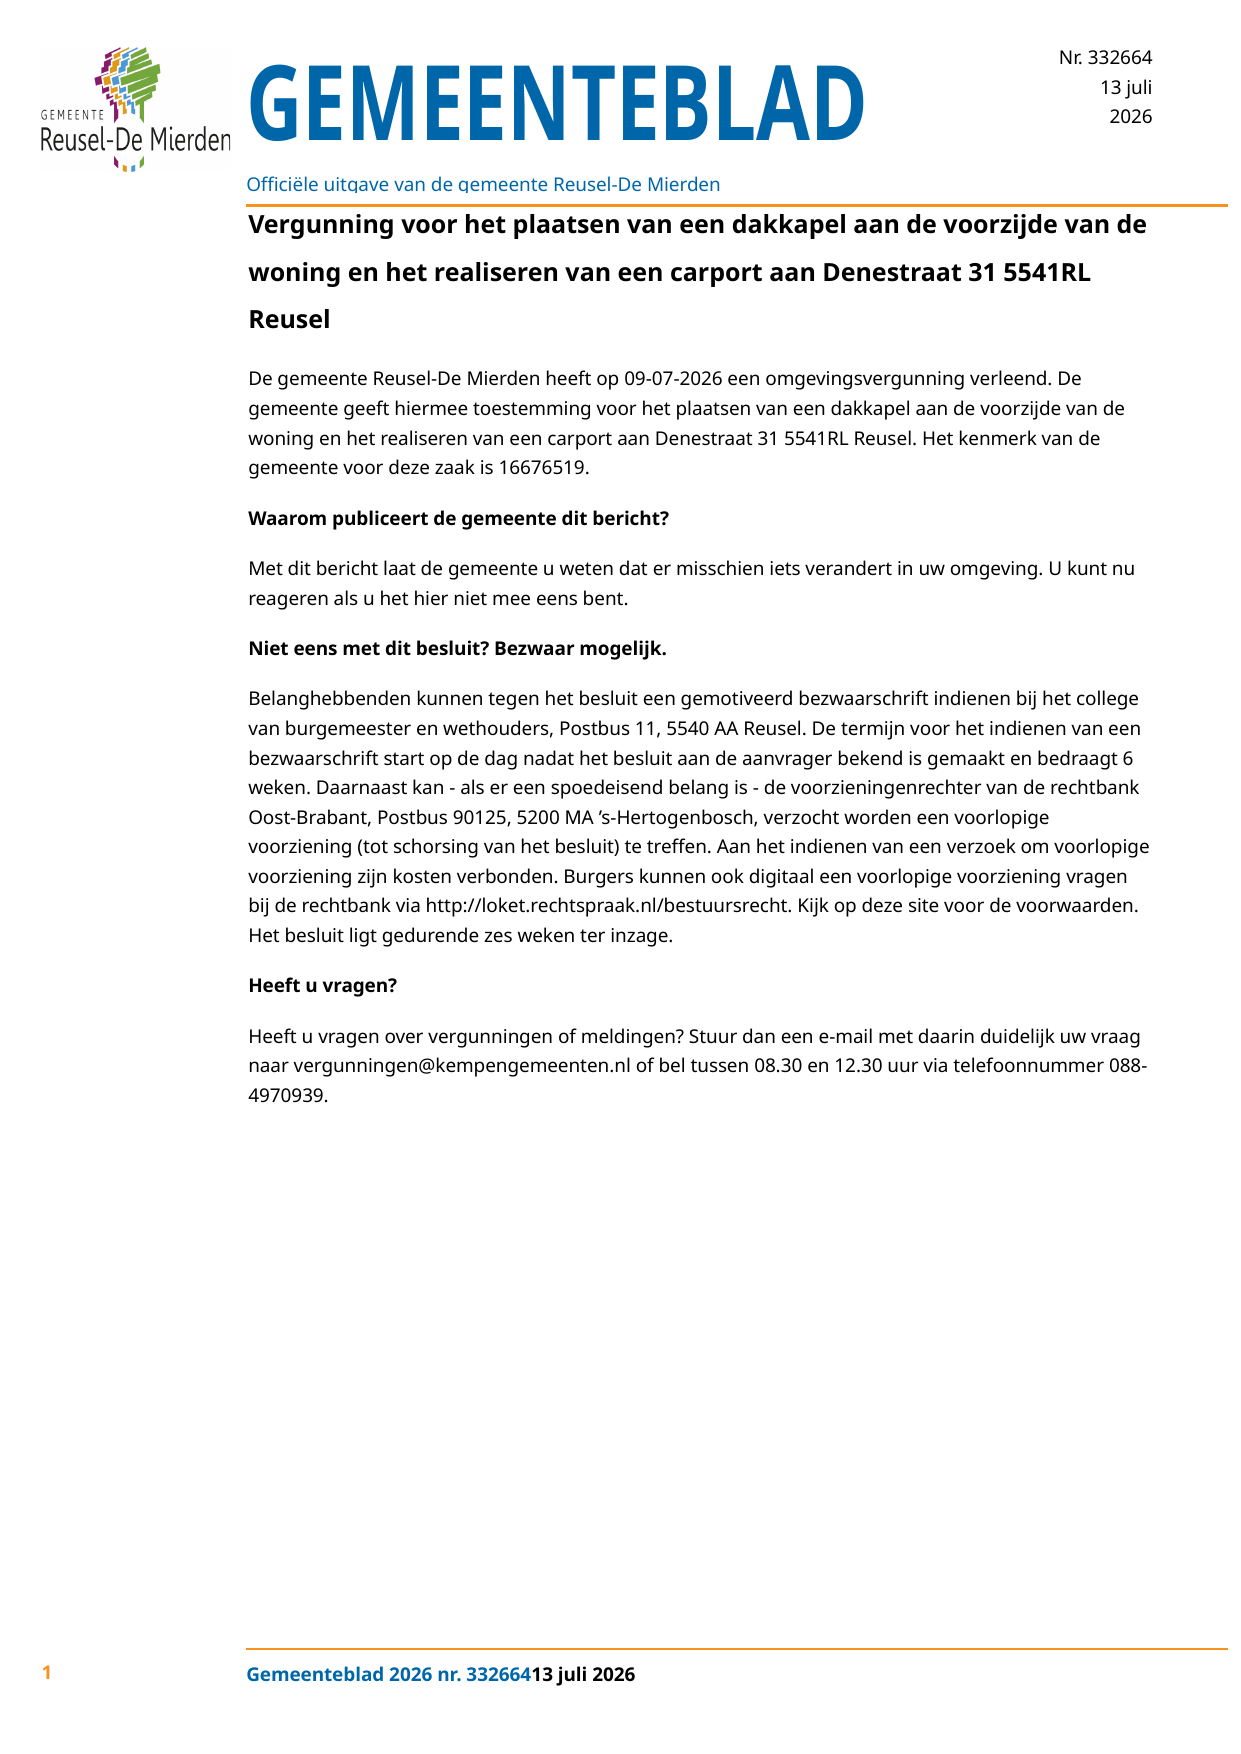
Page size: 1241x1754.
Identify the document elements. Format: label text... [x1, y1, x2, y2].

text De gemeente Reusel-De Mierden heeft op 09-07-2026 een omgevingsvergunning verleend. De gemeente geeft hiermee toestemming voor het plaatsen van een dakkapel aan de voorzijde van de woning en het realiseren van een carport aan Denestraat 31 5541RL Reusel. Het kenmerk van de gemeente voor deze zaak is 16676519. [248, 366, 1152, 480]
text Vergunning voor het plaatsen van een dakkapel aan de voorzijde van de woning en het realiseren van een carport aan Denestraat 31 5541RL Reusel [248, 207, 1152, 336]
text Niet eens met dit besluit? Bezwaar mogelijk. [248, 635, 1152, 661]
text Met dit bericht laat de gemeente u weten dat er misschien iets verandert in uw omgeving. U kunt nu reageren als u het hier niet mee eens bent. [248, 555, 1152, 610]
text Heeft u vragen over vergunningen of meldingen? Stuur dan een e-mail met daarin duidelijk uw vraag naar vergunningen@kempengemeenten.nl of bel tussen 08.30 en 12.30 uur via telefoonnummer 088-4970939. [248, 1023, 1152, 1108]
text Waarom publiceert de gemeente dit bericht? [248, 505, 1152, 530]
picture [41, 47, 231, 172]
text Belanghebbenden kunnen tegen het besluit een gemotiveerd bezwaarschrift indienen bij het college van burgemeester en wethouders, Postbus 11, 5540 AA Reusel. De termijn voor het indienen van een bezwaarschrift start op de dag nadat het besluit aan de aanvrager bekend is gemaakt en bedraagt 6 weken. Daarnaast kan - als er een spoedeisend belang is - de voorzieningenrechter van de rechtbank Oost-Brabant, Postbus 90125, 5200 MA ’s-Hertogenbosch, verzocht worden een voorlopige voorziening (tot schorsing van het besluit) te treffen. Aan het indienen van een verzoek om voorlopige voorziening zijn kosten verbonden. Burgers kunnen ook digitaal een voorlopige voorziening vragen bij de rechtbank via http://loket.rechtspraak.nl/bestuursrecht. Kijk op deze site voor de voorwaarden. Het besluit ligt gedurende zes weken ter inzage. [248, 686, 1152, 948]
text Heeft u vragen? [248, 973, 1152, 998]
